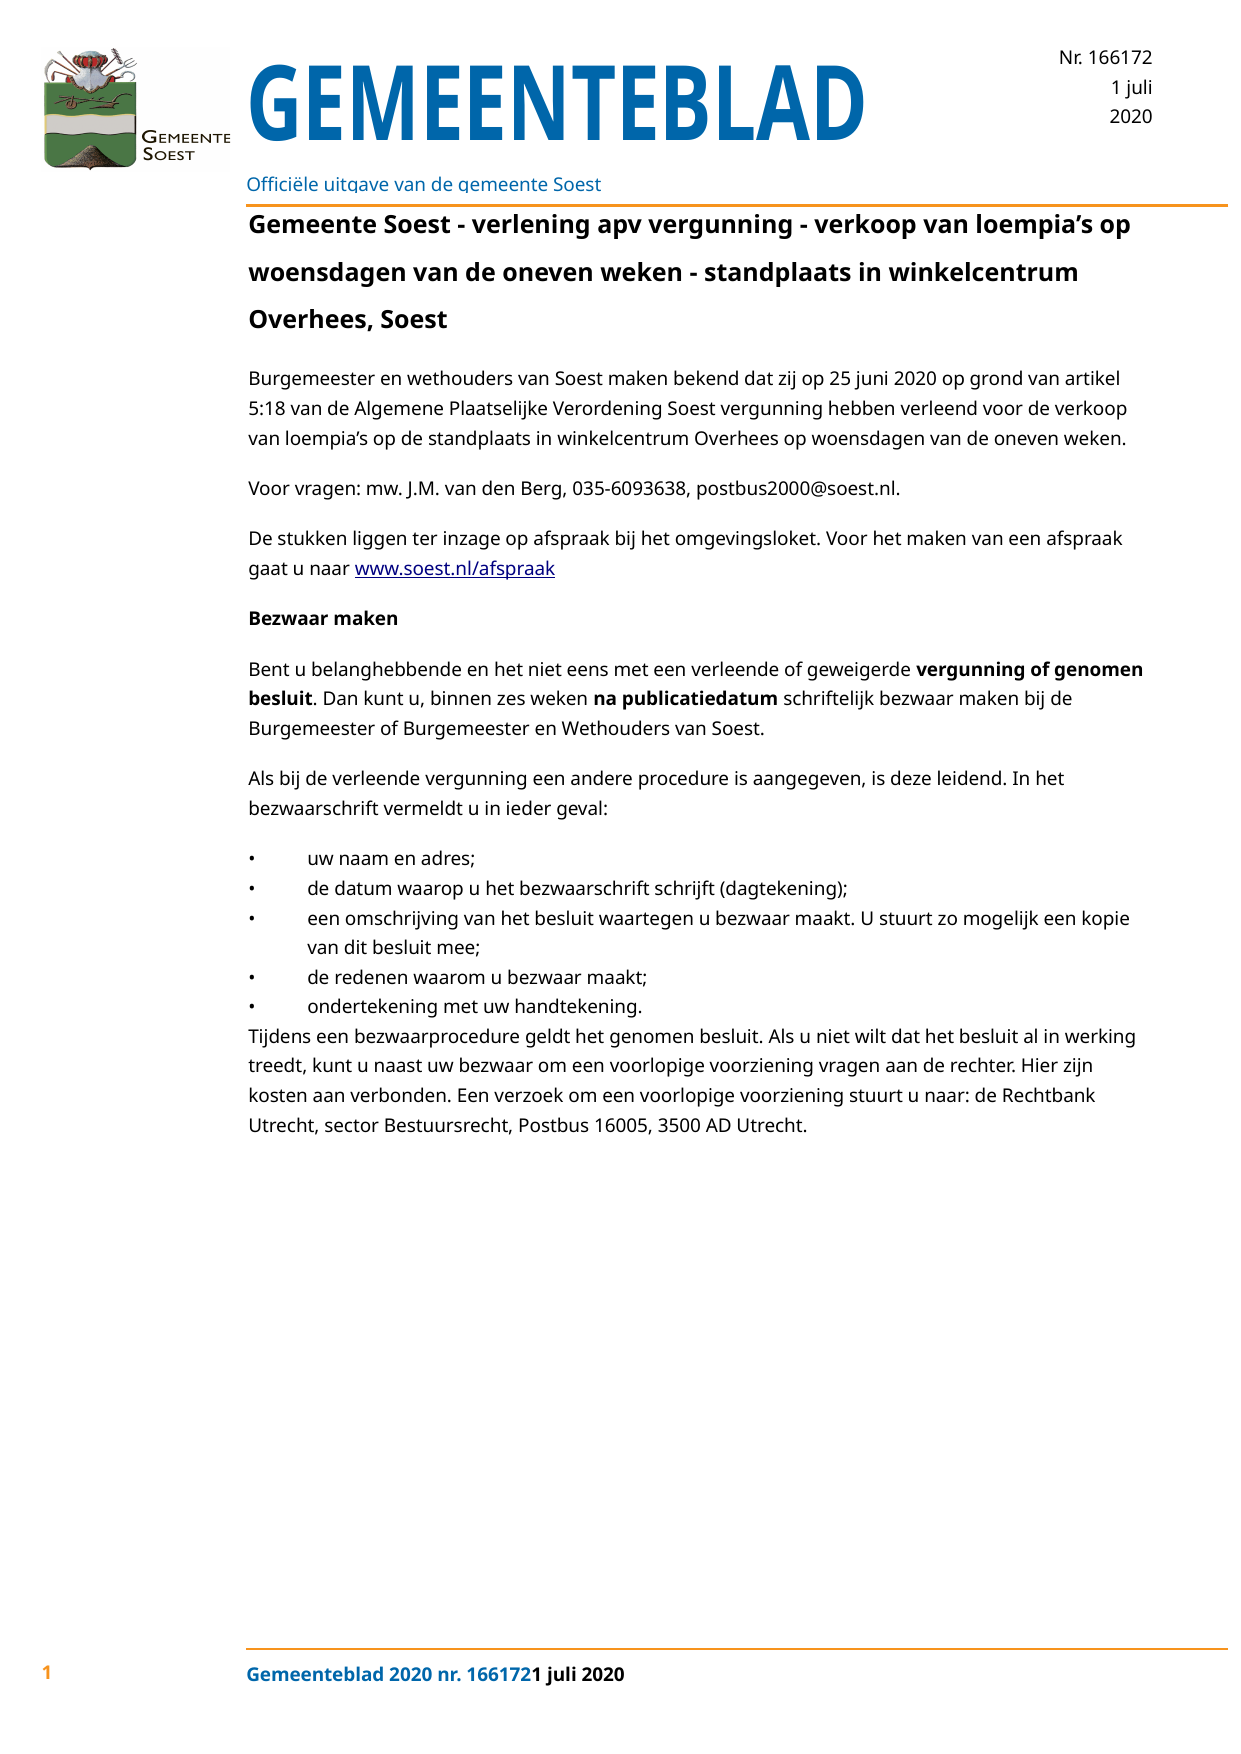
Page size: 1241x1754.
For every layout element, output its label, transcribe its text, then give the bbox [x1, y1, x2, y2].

list uw naam en adres; [248, 846, 1152, 871]
text Als bij de verleende vergunning een andere procedure is aangegeven, is deze leidend. In het bezwaarschrift vermeldt u in ieder geval: [248, 766, 1152, 821]
text Bent u belanghebbende en het niet eens met een verleende of geweigerde vergunning of genomen besluit. Dan kunt u, binnen zes weken na publicatiedatum schriftelijk bezwaar maken bij de Burgemeester of Burgemeester en Wethouders van Soest. [248, 656, 1152, 741]
text Tijdens een bezwaarprocedure geldt het genomen besluit. Als u niet wilt dat het besluit al in werking treedt, kunt u naast uw bezwaar om een voorlopige voorziening vragen aan de rechter. Hier zijn kosten aan verbonden. Een verzoek om een voorlopige voorziening stuurt u naar: de Rechtbank Utrecht, sector Bestuursrecht, Postbus 16005, 3500 AD Utrecht. [248, 1023, 1152, 1137]
picture [41, 47, 231, 172]
text Gemeente Soest - verlening apv vergunning - verkoop van loempia’s op woensdagen van de oneven weken - standplaats in winkelcentrum Overhees, Soest [248, 207, 1152, 336]
list een omschrijving van het besluit waartegen u bezwaar maakt. U stuurt zo mogelijk een kopie van dit besluit mee; [248, 905, 1152, 960]
text Bezwaar maken [248, 606, 1152, 631]
list ondertekening met uw handtekening. [248, 993, 1152, 1019]
text De stukken liggen ter inzage op afspraak bij het omgevingsloket. Voor het maken van een afspraak gaat u naar www.soest.nl/afspraak [248, 526, 1152, 581]
list de redenen waarom u bezwaar maakt; [248, 964, 1152, 989]
text Voor vragen: mw. J.M. van den Berg, 035-6093638, postbus2000@soest.nl. [248, 475, 1152, 501]
list de datum waarop u het bezwaarschrift schrijft (dagtekening); [248, 875, 1152, 901]
text Burgemeester en wethouders van Soest maken bekend dat zij op 25 juni 2020 op grond van artikel 5:18 van de Algemene Plaatselijke Verordening Soest vergunning hebben verleend voor de verkoop van loempia’s op de standplaats in winkelcentrum Overhees op woensdagen van de oneven weken. [248, 366, 1152, 450]
